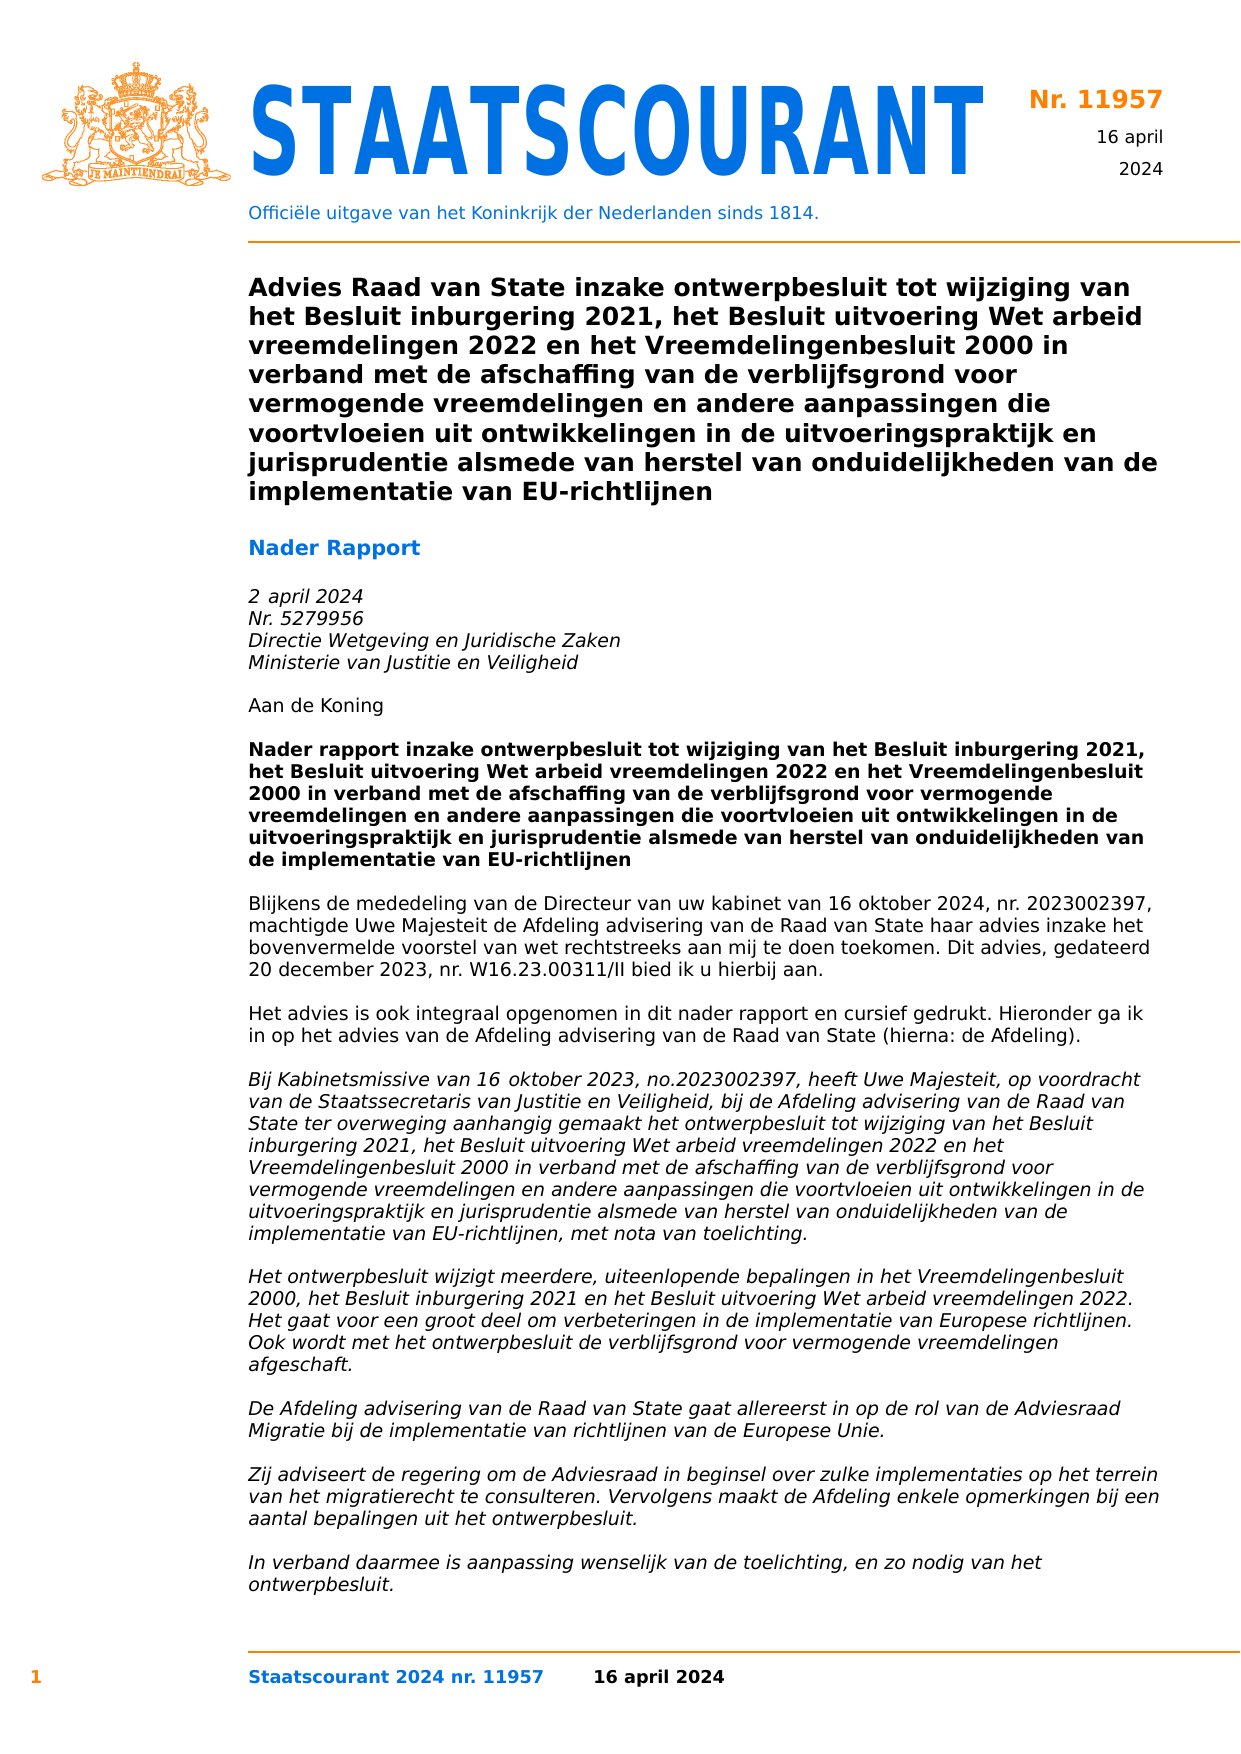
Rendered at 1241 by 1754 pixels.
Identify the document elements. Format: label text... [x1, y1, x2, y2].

table_header STAATSCOURANT [248, 62, 998, 203]
table_cell Officiële uitgave van het Koninkrijk der Nederlanden sinds 1814. [248, 203, 1240, 241]
text Bij Kabinetsmissive van 16 oktober 2023, no.2023002397, heeft Uwe Majesteit, op voordracht van de Staatssecretaris van Justitie en Veiligheid, bij de Afdeling advisering van de Raad van State ter overweging aanhangig gemaakt het ontwerpbesluit tot wijziging van het Besluit inburgering 2021, het Besluit uitvoering Wet arbeid vreemdelingen 2022 en het Vreemdelingenbesluit 2000 in verband met de afschaffing van de verblijfsgrond voor vermogende vreemdelingen en andere aanpassingen die voortvloeien uit ontwikkelingen in de uitvoeringspraktijk en jurisprudentie alsmede van herstel van onduidelijkheden van de implementatie van EU-richtlijnen, met nota van toelichting. [248, 1069, 1163, 1244]
text Het ontwerpbesluit wijzigt meerdere, uiteenlopende bepalingen in het Vreemdelingenbesluit 2000, het Besluit inburgering 2021 en het Besluit uitvoering Wet arbeid vreemdelingen 2022. Het gaat voor een groot deel om verbeteringen in de implementatie van Europese richtlijnen. Ook wordt met het ontwerpbesluit de verblijfsgrond voor vermogende vreemdelingen afgeschaft. [248, 1266, 1163, 1376]
picture [41, 62, 231, 186]
text Blijkens de mededeling van de Directeur van uw kabinet van 16 oktober 2024, nr. 2023002397, machtigde Uwe Majesteit de Afdeling advisering van de Raad van State haar advies inzake het bovenvermelde voorstel van wet rechtstreeks aan mij te doen toekomen. Dit advies, gedateerd 20 december 2023, nr. W16.23.00311/II bied ik u hierbij aan. [248, 893, 1163, 981]
table_header [25, 62, 248, 241]
text Nr. 5279956 [248, 608, 1163, 629]
subtitle Advies Raad van State inzake ontwerpbesluit tot wijziging van het Besluit inburgering 2021, het Besluit uitvoering Wet arbeid vreemdelingen 2022 en het Vreemdelingenbesluit 2000 in verband met de afschaffing van de verblijfsgrond voor vermogende vreemdelingen en andere aanpassingen die voortvloeien uit ontwikkelingen in de uitvoeringspraktijk en jurisprudentie alsmede van herstel van onduidelijkheden van de implementatie van EU-richtlijnen [248, 273, 1163, 506]
text Directie Wetgeving en Juridische Zaken [248, 629, 1163, 652]
text Aan de Koning [248, 695, 1163, 717]
table_cell 2024 [998, 153, 1240, 203]
text Zij adviseert de regering om de Adviesraad in beginsel over zulke implementaties op het terrein van het migratierecht te consulteren. Vervolgens maakt de Afdeling enkele opmerkingen bij een aantal bepalingen uit het ontwerpbesluit. [248, 1464, 1163, 1530]
text De Afdeling advisering van de Raad van State gaat allereerst in op de rol van de Adviesraad Migratie bij de implementatie van richtlijnen van de Europese Unie. [248, 1398, 1163, 1442]
table_cell 16 april [998, 121, 1240, 153]
text Ministerie van Justitie en Veiligheid [248, 652, 1163, 673]
subtitle Nader Rapport [248, 536, 1163, 561]
text 2 april 2024 [248, 586, 1163, 608]
table_header Nr. 11957 [998, 62, 1240, 121]
text Het advies is ook integraal opgenomen in dit nader rapport en cursief gedrukt. Hieronder ga ik in op het advies van de Afdeling advisering van de Raad van State (hierna: de Afdeling). [248, 1003, 1163, 1047]
text Nader rapport inzake ontwerpbesluit tot wijziging van het Besluit inburgering 2021, het Besluit uitvoering Wet arbeid vreemdelingen 2022 en het Vreemdelingenbesluit 2000 in verband met de afschaffing van de verblijfsgrond voor vermogende vreemdelingen en andere aanpassingen die voortvloeien uit ontwikkelingen in de uitvoeringspraktijk en jurisprudentie alsmede van herstel van onduidelijkheden van de implementatie van EU-richtlijnen [248, 739, 1163, 871]
text In verband daarmee is aanpassing wenselijk van de toelichting, en zo nodig van het ontwerpbesluit. [248, 1552, 1163, 1596]
